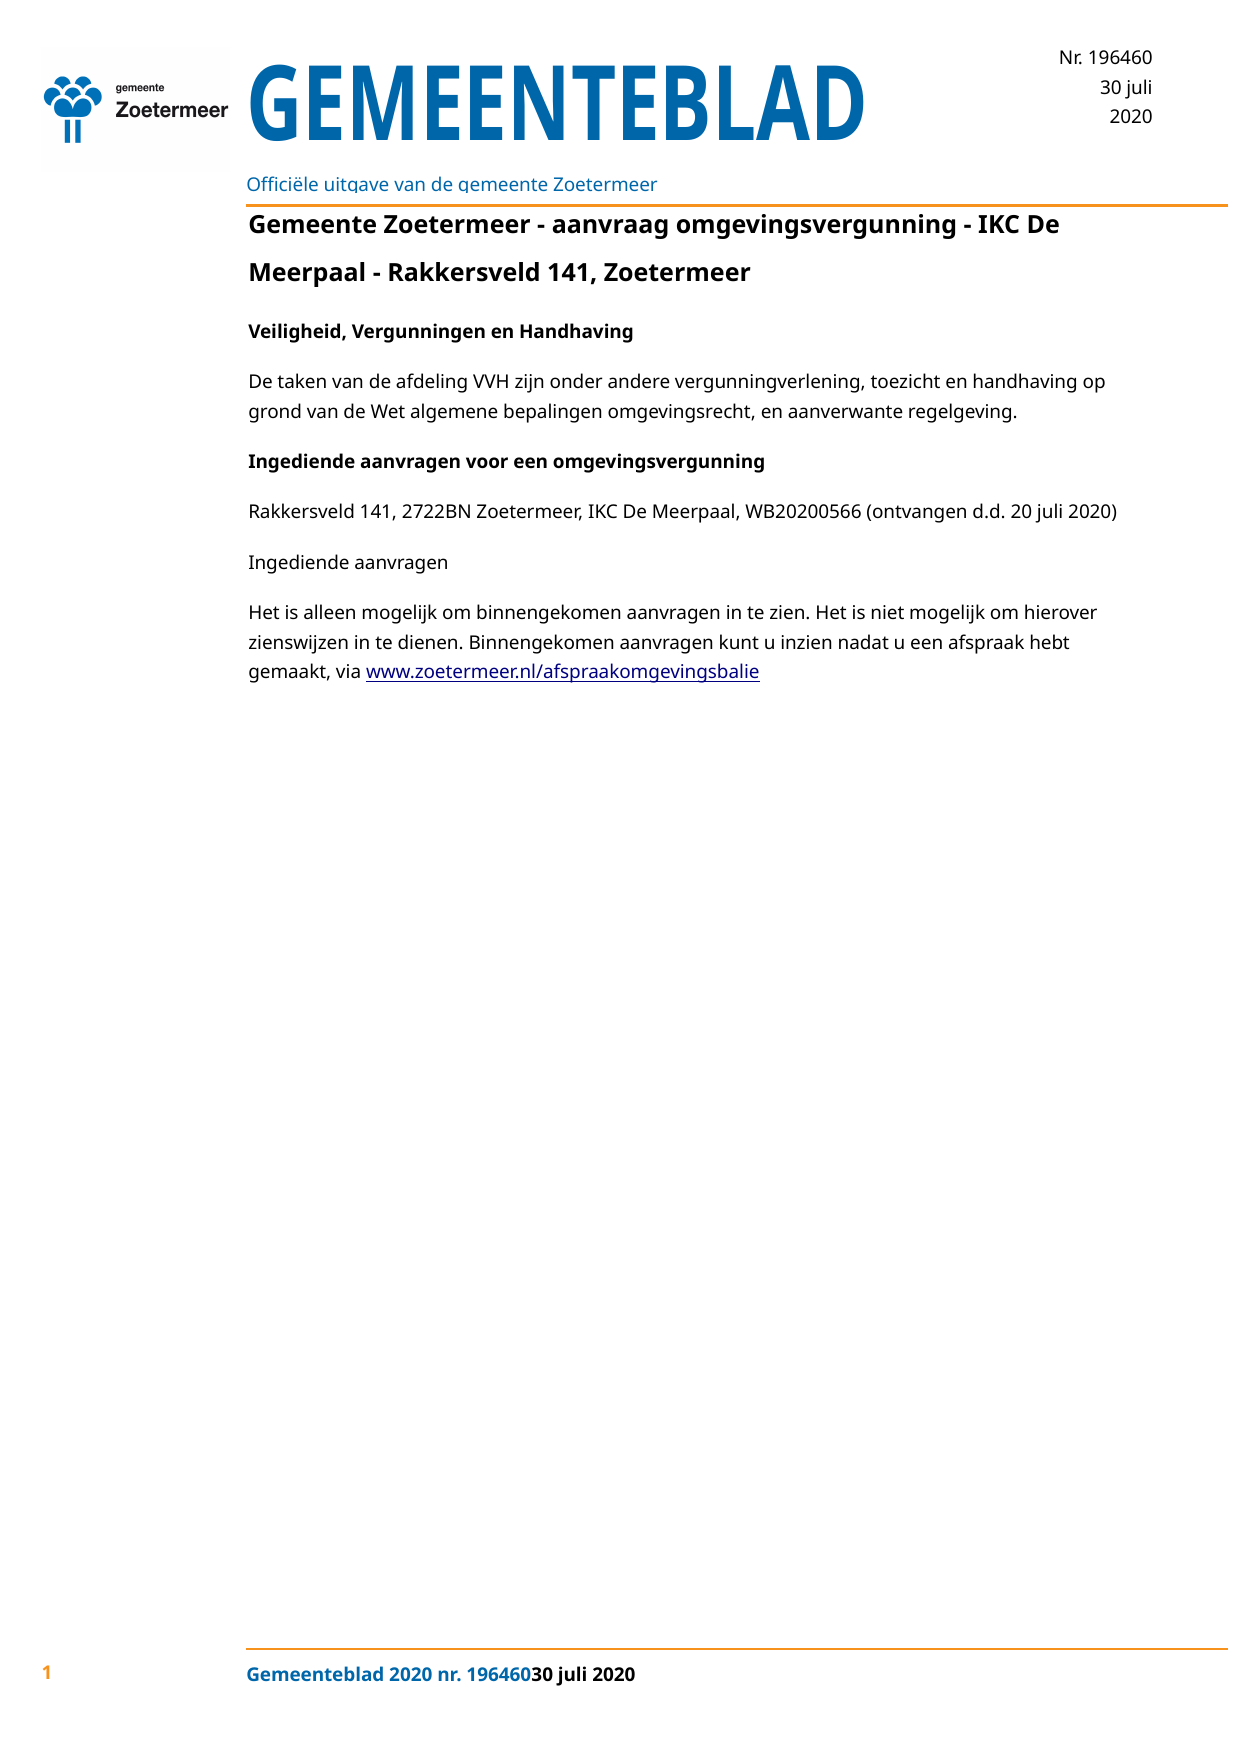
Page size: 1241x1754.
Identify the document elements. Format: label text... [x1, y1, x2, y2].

text Ingediende aanvragen [248, 549, 1152, 575]
text Ingediende aanvragen voor een omgevingsvergunning [248, 448, 1152, 474]
text Gemeente Zoetermeer - aanvraag omgevingsvergunning - IKC De Meerpaal - Rakkersveld 141, Zoetermeer [248, 207, 1152, 288]
text Rakkersveld 141, 2722BN Zoetermeer, IKC De Meerpaal, WB20200566 (ontvangen d.d. 20 juli 2020) [248, 499, 1152, 524]
text Het is alleen mogelijk om binnengekomen aanvragen in te zien. Het is niet mogelijk om hierover zienswijzen in te dienen. Binnengekomen aanvragen kunt u inzien nadat u een afspraak hebt gemaakt, via www.zoetermeer.nl/afspraakomgevingsbalie [248, 599, 1152, 684]
text De taken van de afdeling VVH zijn onder andere vergunningverlening, toezicht en handhaving op grond van de Wet algemene bepalingen omgevingsrecht, en aanverwante regelgeving. [248, 368, 1152, 424]
picture [41, 47, 231, 172]
text Veiligheid, Vergunningen en Handhaving [248, 318, 1152, 344]
